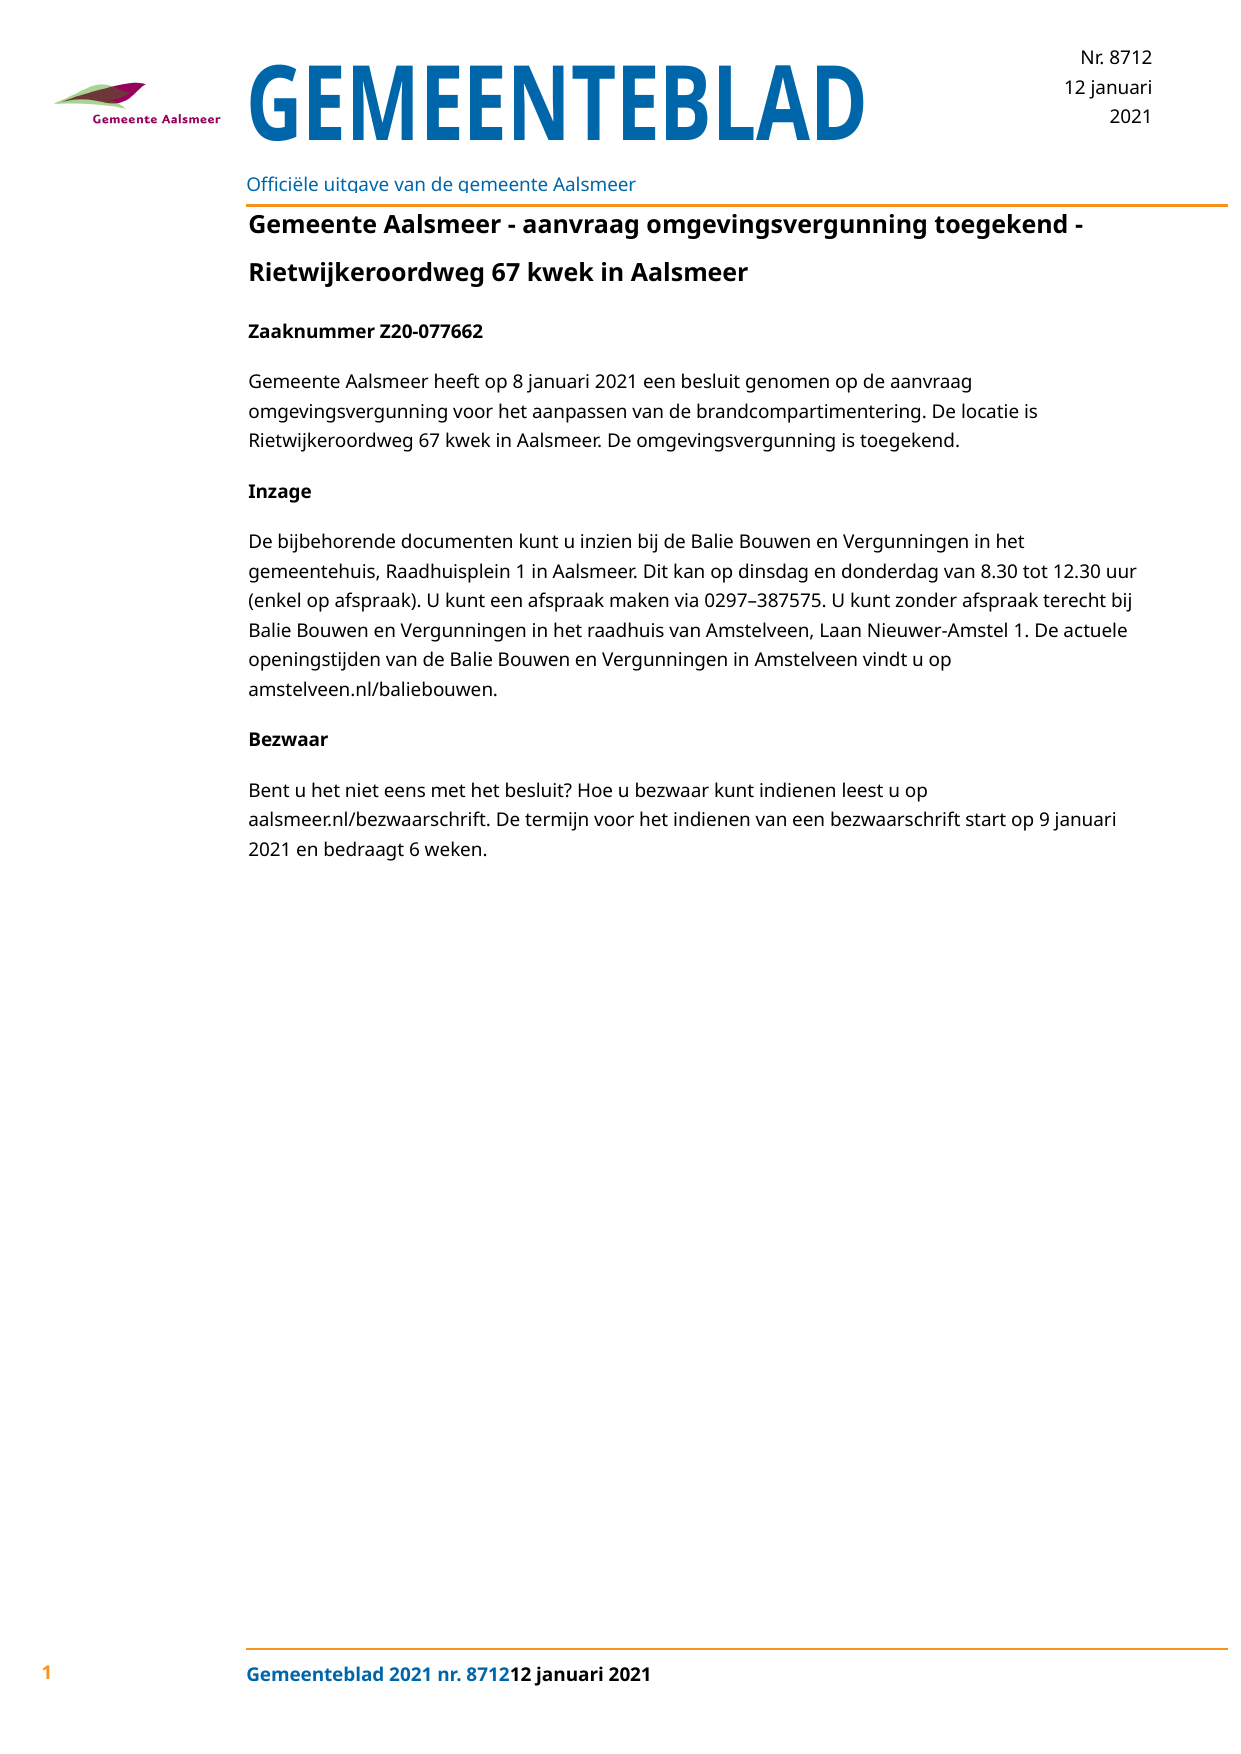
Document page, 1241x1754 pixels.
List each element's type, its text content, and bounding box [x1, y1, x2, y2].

text De bijbehorende documenten kunt u inzien bij de Balie Bouwen en Vergunningen in het gemeentehuis, Raadhuisplein 1 in Aalsmeer. Dit kan op dinsdag en donderdag van 8.30 tot 12.30 uur (enkel op afspraak). U kunt een afspraak maken via 0297–387575. U kunt zonder afspraak terecht bij Balie Bouwen en Vergunningen in het raadhuis van Amstelveen, Laan Nieuwer-Amstel 1. De actuele openingstijden van de Balie Bouwen en Vergunningen in Amstelveen vindt u op amstelveen.nl/baliebouwen. [248, 528, 1152, 702]
text Bezwaar [248, 727, 1152, 752]
text Zaaknummer Z20-077662 [248, 318, 1152, 344]
text Inzage [248, 478, 1152, 504]
text Gemeente Aalsmeer - aanvraag omgevingsvergunning toegekend - Rietwijkeroordweg 67 kwek in Aalsmeer [248, 207, 1152, 288]
picture [41, 47, 231, 172]
text Bent u het niet eens met het besluit? Hoe u bezwaar kunt indienen leest u op aalsmeer.nl/bezwaarschrift. De termijn voor het indienen van een bezwaarschrift start op 9 januari 2021 en bedraagt 6 weken. [248, 777, 1152, 862]
text Gemeente Aalsmeer heeft op 8 januari 2021 een besluit genomen op de aanvraag omgevingsvergunning voor het aanpassen van de brandcompartimentering. De locatie is Rietwijkeroordweg 67 kwek in Aalsmeer. De omgevingsvergunning is toegekend. [248, 368, 1152, 453]
